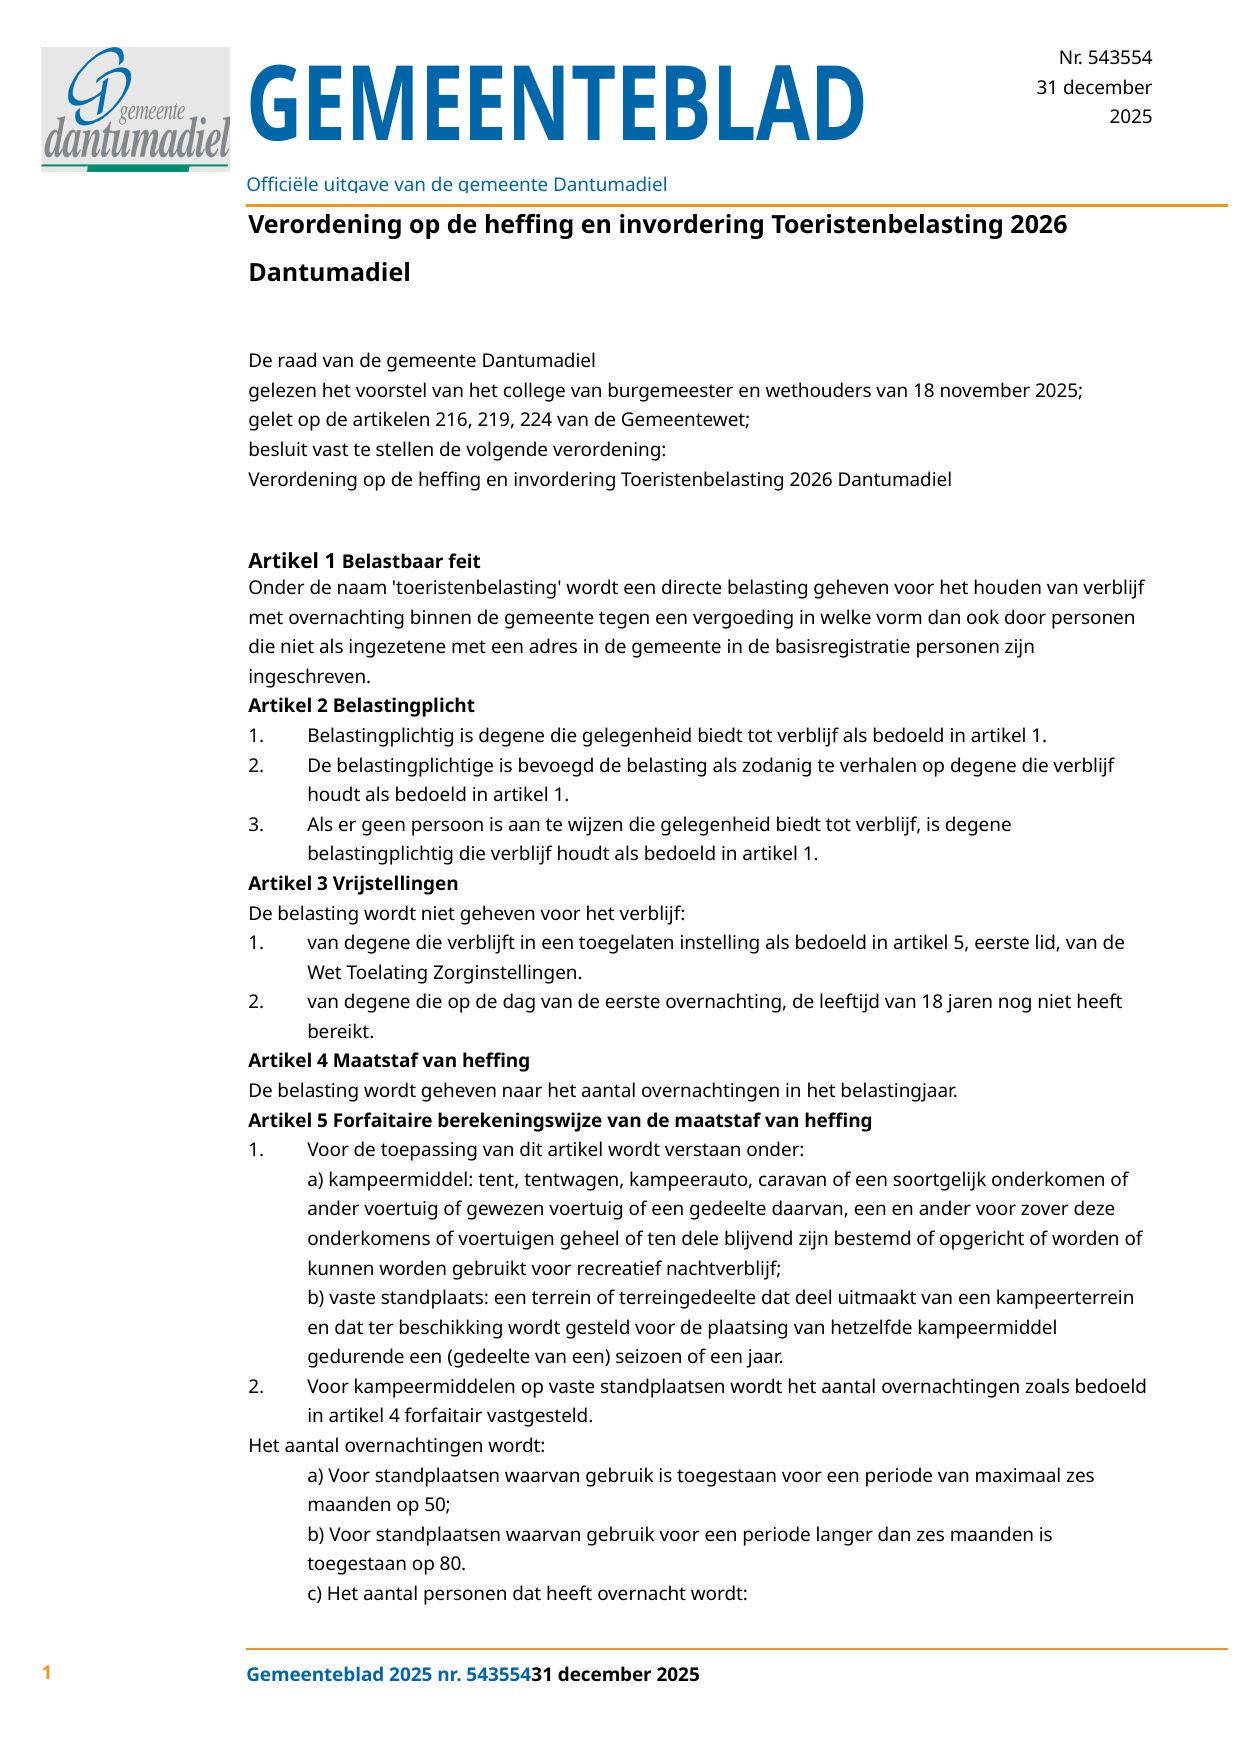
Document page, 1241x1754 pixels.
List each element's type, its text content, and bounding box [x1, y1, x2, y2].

list b) Voor standplaatsen waarvan gebruik voor een periode langer dan zes maanden is toegestaan op 80. [248, 1521, 1152, 1576]
text Artikel 2 Belastingplicht [248, 693, 1152, 718]
list Als er geen persoon is aan te wijzen die gelegenheid biedt tot verblijf, is degene belastingplichtig die verblijf houdt als bedoeld in artikel 1. [248, 811, 1152, 866]
list c) Het aantal personen dat heeft overnacht wordt: [248, 1580, 1152, 1606]
list Belastingplichtig is degene die gelegenheid biedt tot verblijf als bedoeld in artikel 1. [248, 722, 1152, 748]
text Artikel 4 Maatstaf van heffing [248, 1048, 1152, 1073]
list Voor de toepassing van dit artikel wordt verstaan onder: [248, 1136, 1152, 1162]
list b) vaste standplaats: een terrein of terreingedeelte dat deel uitmaakt van een kampeerterrein en dat ter beschikking wordt gesteld voor de plaatsing van hetzelfde kampeermiddel gedurende een (gedeelte van een) seizoen of een jaar. [248, 1284, 1152, 1369]
list Voor kampeermiddelen op vaste standplaatsen wordt het aantal overnachtingen zoals bedoeld in artikel 4 forfaitair vastgesteld. [248, 1373, 1152, 1428]
text Artikel 5 Forfaitaire berekeningswijze van de maatstaf van heffing [248, 1107, 1152, 1132]
list a) kampeermiddel: tent, tentwagen, kampeerauto, caravan of een soortgelijk onderkomen of ander voertuig of gewezen voertuig of een gedeelte daarvan, een en ander voor zover deze onderkomens of voertuigen geheel of ten dele blijvend zijn bestemd of opgericht of worden of kunnen worden gebruikt voor recreatief nachtverblijf; [248, 1166, 1152, 1280]
list a) Voor standplaatsen waarvan gebruik is toegestaan voor een periode van maximaal zes maanden op 50; [248, 1462, 1152, 1517]
text gelezen het voorstel van het college van burgemeester en wethouders van 18 november 2025; [248, 377, 1152, 403]
text Artikel 3 Vrijstellingen [248, 870, 1152, 896]
text De belasting wordt niet geheven voor het verblijf: [248, 900, 1152, 925]
text Onder de naam 'toeristenbelasting' wordt een directe belasting geheven voor het houden van verblijf met overnachting binnen de gemeente tegen een vergoeding in welke vorm dan ook door personen die niet als ingezetene met een adres in de gemeente in de basisregistratie personen zijn ingeschreven. [248, 574, 1152, 689]
text Het aantal overnachtingen wordt: [248, 1432, 1152, 1458]
list van degene die op de dag van de eerste overnachting, de leeftijd van 18 jaren nog niet heeft bereikt. [248, 988, 1152, 1044]
list van degene die verblijft in een toegelaten instelling als bedoeld in artikel 5, eerste lid, van de Wet Toelating Zorginstellingen. [248, 929, 1152, 984]
picture [41, 47, 231, 172]
text gelet op de artikelen 216, 219, 224 van de Gemeentewet; [248, 407, 1152, 432]
list De belastingplichtige is bevoegd de belasting als zodanig te verhalen op degene die verblijf houdt als bedoeld in artikel 1. [248, 752, 1152, 807]
text Verordening op de heffing en invordering Toeristenbelasting 2026 Dantumadiel [248, 466, 1152, 492]
text Artikel 1 Belastbaar feit [248, 546, 1152, 574]
text Verordening op de heffing en invordering Toeristenbelasting 2026 Dantumadiel [248, 207, 1152, 288]
text besluit vast te stellen de volgende verordening: [248, 436, 1152, 462]
text De raad van de gemeente Dantumadiel [248, 347, 1152, 373]
text De belasting wordt geheven naar het aantal overnachtingen in het belastingjaar. [248, 1077, 1152, 1103]
